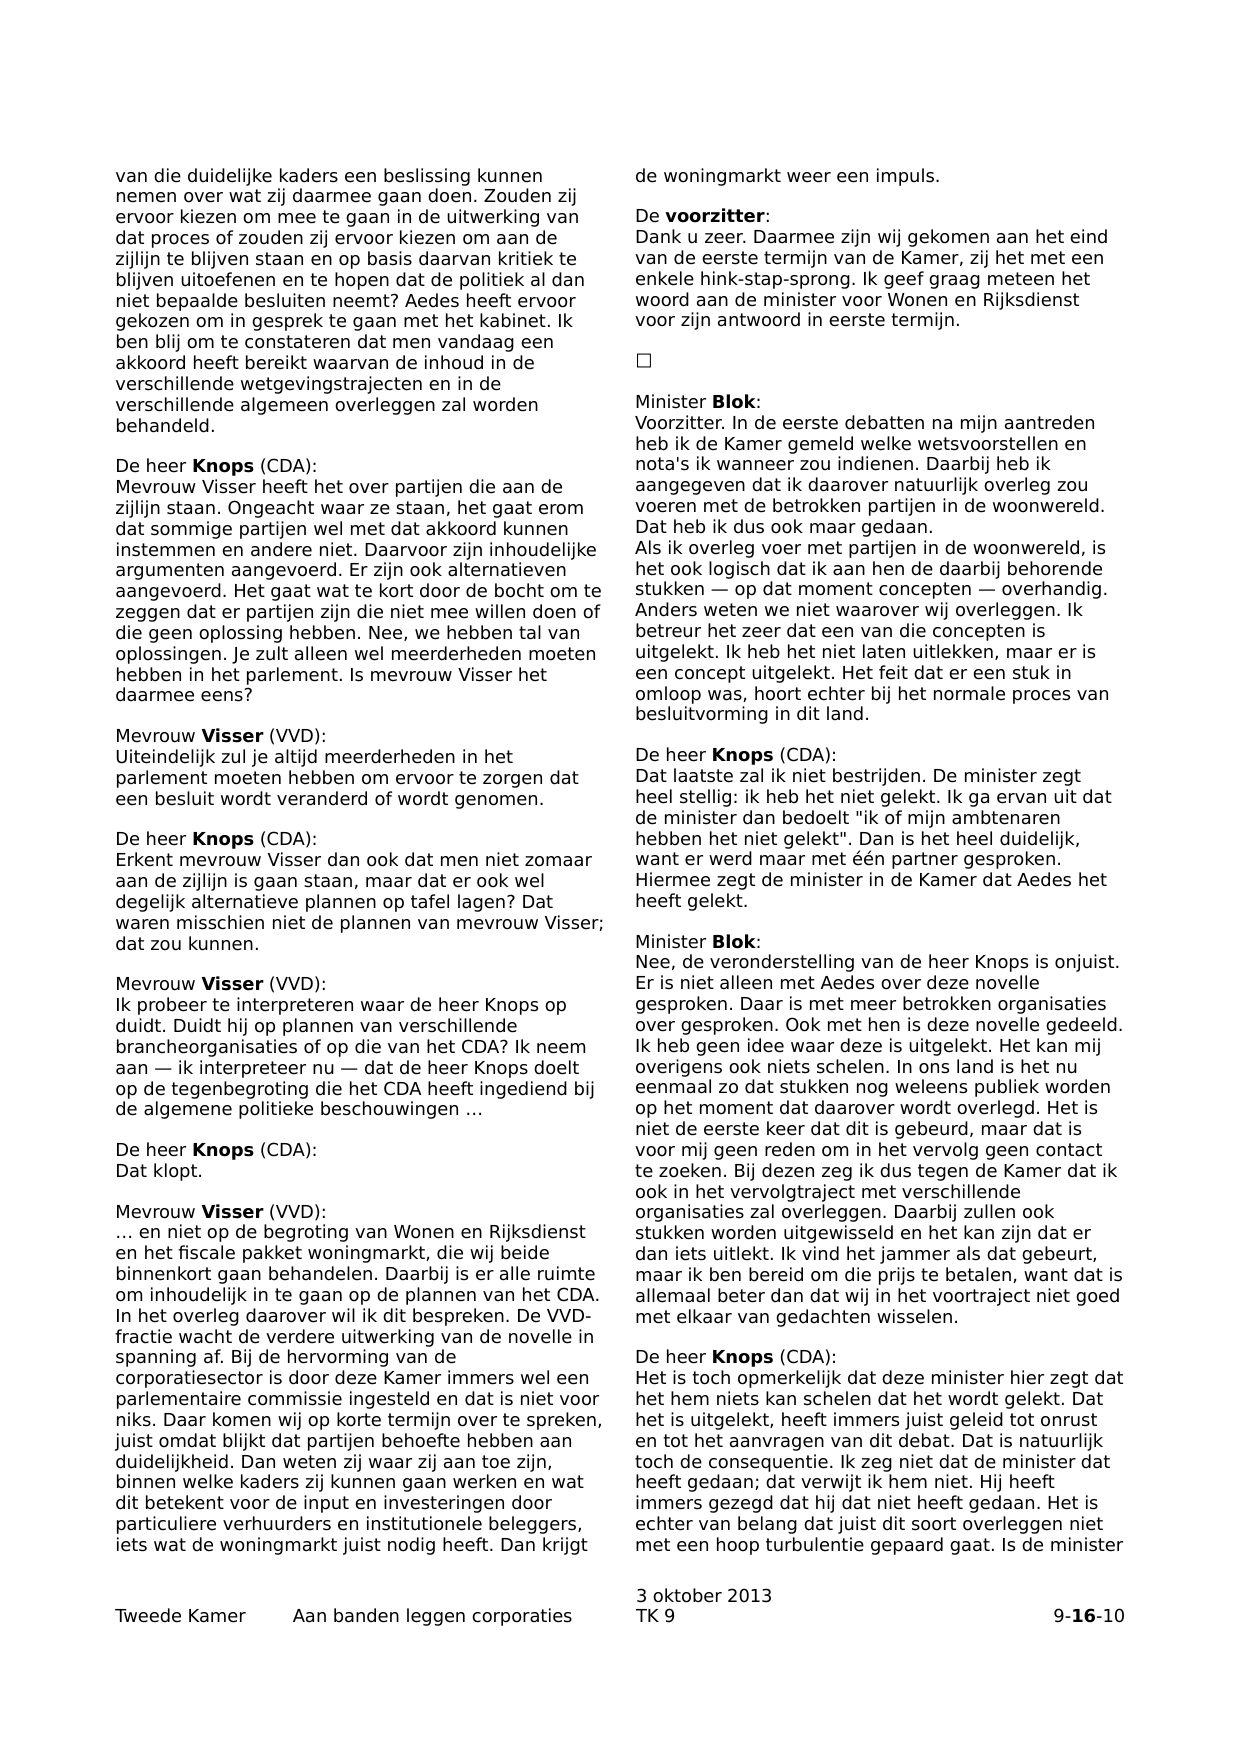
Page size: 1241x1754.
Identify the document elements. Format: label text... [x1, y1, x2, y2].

text Nee, de veronderstelling van de heer Knops is onjuist. Er is niet alleen met Aedes over deze novelle gesproken. Daar is met meer betrokken organisaties over gesproken. Ook met hen is deze novelle gedeeld. Ik heb geen idee waar deze is uitgelekt. Het kan mij overigens ook niets schelen. In ons land is het nu eenmaal zo dat stukken nog weleens publiek worden op het moment dat daarover wordt overlegd. Het is niet de eerste keer dat dit is gebeurd, maar dat is voor mij geen reden om in het vervolg geen contact te zoeken. Bij dezen zeg ik dus tegen de Kamer dat ik ook in het vervolgtraject met verschillende organisaties zal overleggen. Daarbij zullen ook stukken worden uitgewisseld en het kan zijn dat er dan iets uitlekt. Ik vind het jammer als dat gebeurt, maar ik ben bereid om die prijs te betalen, want dat is allemaal beter dan dat wij in het voortraject niet goed met elkaar van gedachten wisselen. [635, 952, 1125, 1327]
text Mevrouw Visser (VVD): [115, 726, 605, 747]
text Minister Blok: [635, 392, 1125, 412]
text De heer Knops (CDA): [635, 745, 1125, 766]
text De heer Knops (CDA): [115, 456, 605, 477]
text de woningmarkt weer een impuls. [635, 165, 1125, 186]
text Erkent mevrouw Visser dan ook dat men niet zomaar aan de zijlijn is gaan staan, maar dat er ook wel degelijk alternatieve plannen op tafel lagen? Dat waren misschien niet de plannen van mevrouw Visser; dat zou kunnen. [115, 850, 605, 954]
text ⬜ [635, 351, 1125, 372]
text De voorzitter: [635, 206, 1125, 227]
text Dat klopt. [115, 1161, 605, 1181]
text Ik probeer te interpreteren waar de heer Knops op duidt. Duidt hij op plannen van verschillende brancheorganisaties of op die van het CDA? Ik neem aan — ik interpreteer nu — dat de heer Knops doelt op de tegenbegroting die het CDA heeft ingediend bij de algemene politieke beschouwingen … [115, 995, 605, 1120]
text Mevrouw Visser (VVD): [115, 1201, 605, 1222]
text De heer Knops (CDA): [115, 1140, 605, 1161]
text Mevrouw Visser (VVD): [115, 974, 605, 995]
text Dank u zeer. Daarmee zijn wij gekomen aan het eind van de eerste termijn van de Kamer, zij het met een enkele hink-stap-sprong. Ik geef graag meteen het woord aan de minister voor Wonen en Rijksdienst voor zijn antwoord in eerste termijn. [635, 227, 1125, 331]
text De heer Knops (CDA): [115, 829, 605, 850]
text Voorzitter. In de eerste debatten na mijn aantreden heb ik de Kamer gemeld welke wetsvoorstellen en nota's ik wanneer zou indienen. Daarbij heb ik aangegeven dat ik daarover natuurlijk overleg zou voeren met de betrokken partijen in de woonwereld. Dat heb ik dus ook maar gedaan. [635, 412, 1125, 537]
text Als ik overleg voer met partijen in de woonwereld, is het ook logisch dat ik aan hen de daarbij behorende stukken — op dat moment concepten — overhandig. Anders weten we niet waarover wij overleggen. Ik betreur het zeer dat een van die concepten is uitgelekt. Ik heb het niet laten uitlekken, maar er is een concept uitgelekt. Het feit dat er een stuk in omloop was, hoort echter bij het normale proces van besluitvorming in dit land. [635, 537, 1125, 725]
text Uiteindelijk zul je altijd meerderheden in het parlement moeten hebben om ervoor te zorgen dat een besluit wordt veranderd of wordt genomen. [115, 747, 605, 809]
text De heer Knops (CDA): [635, 1347, 1125, 1368]
text van die duidelijke kaders een beslissing kunnen nemen over wat zij daarmee gaan doen. Zouden zij ervoor kiezen om mee te gaan in de uitwerking van dat proces of zouden zij ervoor kiezen om aan de zijlijn te blijven staan en op basis daarvan kritiek te blijven uitoefenen en te hopen dat de politiek al dan niet bepaalde besluiten neemt? Aedes heeft ervoor gekozen om in gesprek te gaan met het kabinet. Ik ben blij om te constateren dat men vandaag een akkoord heeft bereikt waarvan de inhoud in de verschillende wetgevingstrajecten en in de verschillende algemeen overleggen zal worden behandeld. [115, 165, 605, 436]
text Het is toch opmerkelijk dat deze minister hier zegt dat het hem niets kan schelen dat het wordt gelekt. Dat het is uitgelekt, heeft immers juist geleid tot onrust en tot het aanvragen van dit debat. Dat is natuurlijk toch de consequentie. Ik zeg niet dat de minister dat heeft gedaan; dat verwijt ik hem niet. Hij heeft immers gezegd dat hij dat niet heeft gedaan. Het is echter van belang dat juist dit soort overleggen niet met een hoop turbulentie gepaard gaat. Is de minister [635, 1368, 1125, 1556]
text … en niet op de begroting van Wonen en Rijksdienst en het fiscale pakket woningmarkt, die wij beide binnenkort gaan behandelen. Daarbij is er alle ruimte om inhoudelijk in te gaan op de plannen van het CDA. In het overleg daarover wil ik dit bespreken. De VVD-fractie wacht de verdere uitwerking van de novelle in spanning af. Bij de hervorming van de corporatiesector is door deze Kamer immers wel een parlementaire commissie ingesteld en dat is niet voor niks. Daar komen wij op korte termijn over te spreken, juist omdat blijkt dat partijen behoefte hebben aan duidelijkheid. Dan weten zij waar zij aan toe zijn, binnen welke kaders zij kunnen gaan werken en wat dit betekent voor de input en investeringen door particuliere verhuurders en institutionele beleggers, iets wat de woningmarkt juist nodig heeft. Dan krijgt [115, 1222, 605, 1556]
text Dat laatste zal ik niet bestrijden. De minister zegt heel stellig: ik heb het niet gelekt. Ik ga ervan uit dat de minister dan bedoelt "ik of mijn ambtenaren hebben het niet gelekt". Dan is het heel duidelijk, want er werd maar met één partner gesproken. Hiermee zegt de minister in de Kamer dat Aedes het heeft gelekt. [635, 766, 1125, 912]
text Mevrouw Visser heeft het over partijen die aan de zijlijn staan. Ongeacht waar ze staan, het gaat erom dat sommige partijen wel met dat akkoord kunnen instemmen en andere niet. Daarvoor zijn inhoudelijke argumenten aangevoerd. Er zijn ook alternatieven aangevoerd. Het gaat wat te kort door de bocht om te zeggen dat er partijen zijn die niet mee willen doen of die geen oplossing hebben. Nee, we hebben tal van oplossingen. Je zult alleen wel meerderheden moeten hebben in het parlement. Is mevrouw Visser het daarmee eens? [115, 477, 605, 706]
text Minister Blok: [635, 932, 1125, 952]
